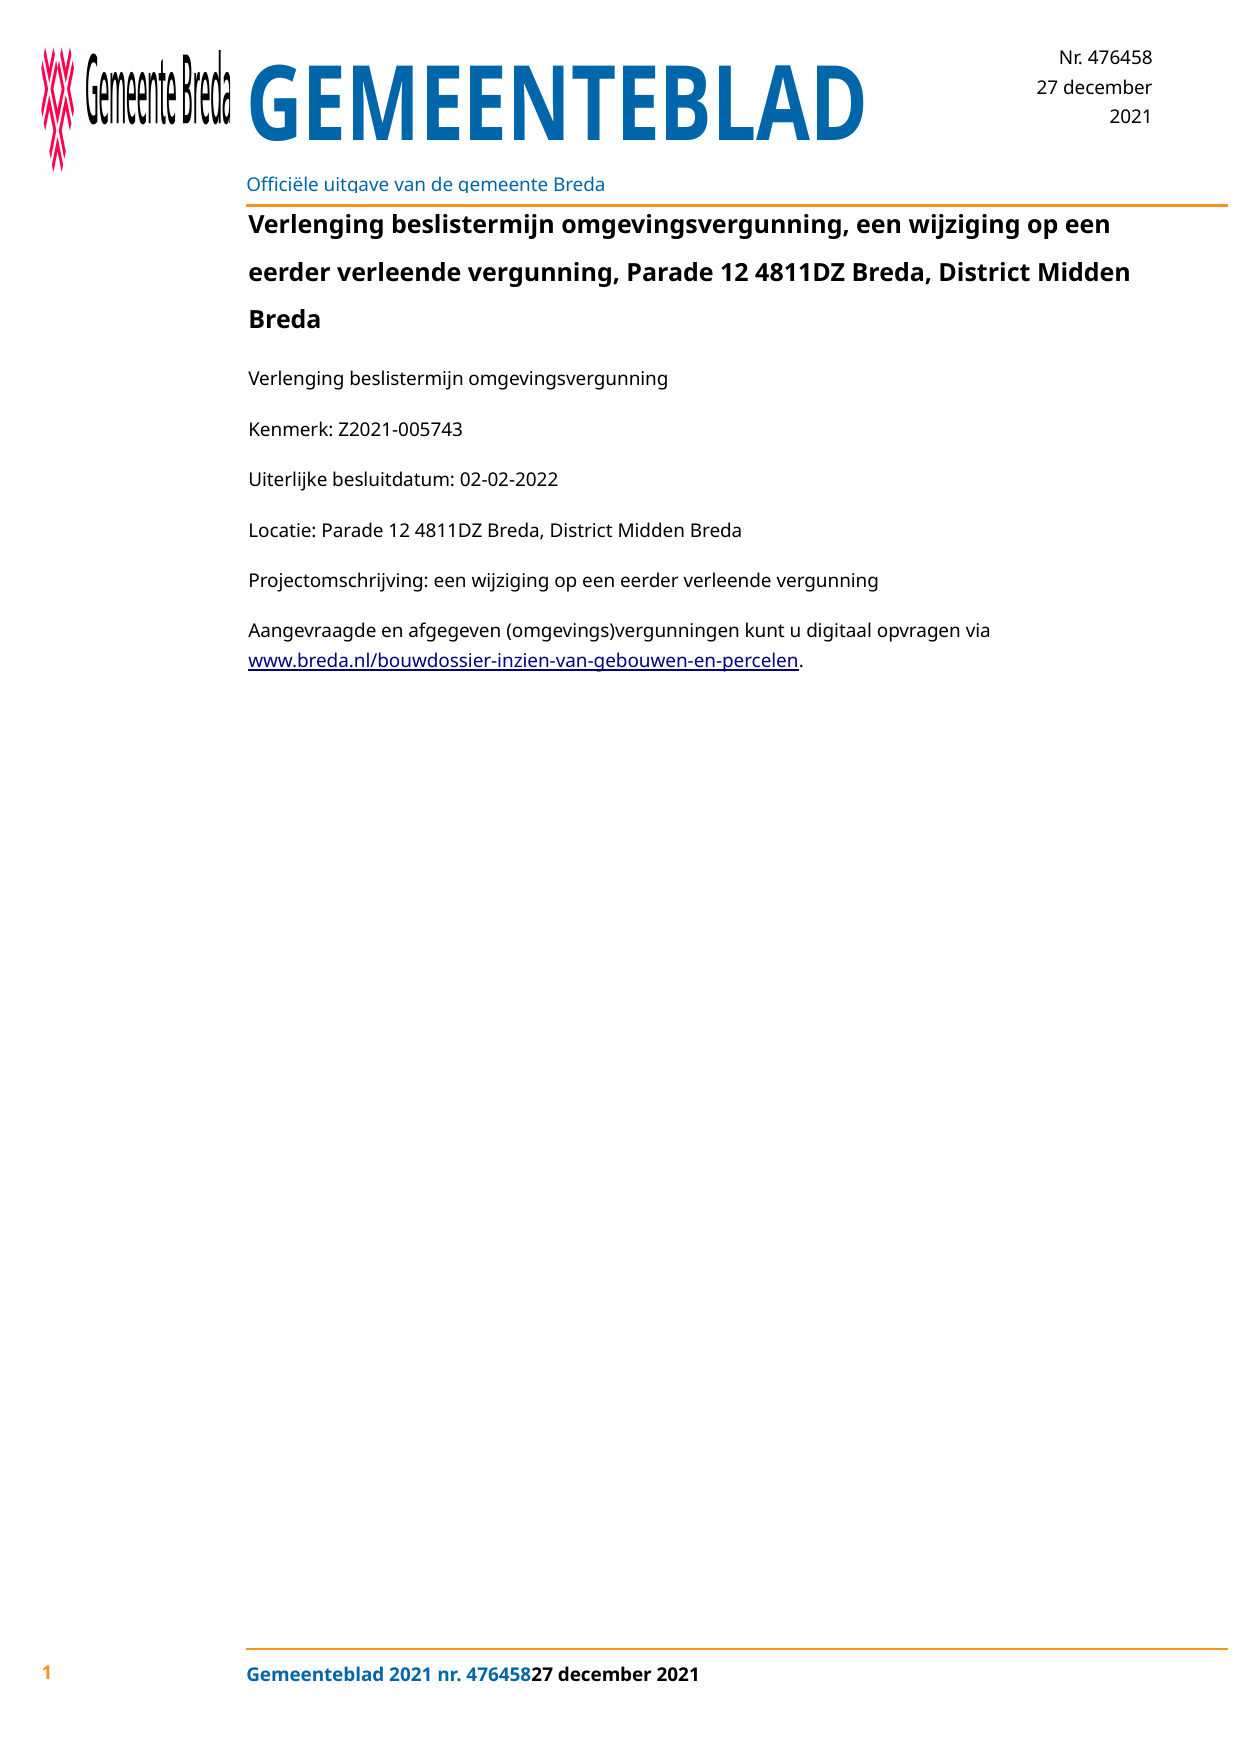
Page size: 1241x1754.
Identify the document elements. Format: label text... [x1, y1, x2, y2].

text Projectomschrijving: een wijziging op een eerder verleende vergunning [248, 567, 1152, 593]
text Aangevraagde en afgegeven (omgevings)vergunningen kunt u digitaal opvragen via www.breda.nl/bouwdossier-inzien-van-gebouwen-en-percelen. [248, 618, 1152, 673]
picture [41, 47, 231, 172]
text Locatie: Parade 12 4811DZ Breda, District Midden Breda [248, 517, 1152, 542]
text Kenmerk: Z2021-005743 [248, 416, 1152, 442]
text Verlenging beslistermijn omgevingsvergunning [248, 366, 1152, 391]
text Verlenging beslistermijn omgevingsvergunning, een wijziging op een eerder verleende vergunning, Parade 12 4811DZ Breda, District Midden Breda [248, 207, 1152, 336]
text Uiterlijke besluitdatum: 02-02-2022 [248, 466, 1152, 492]
